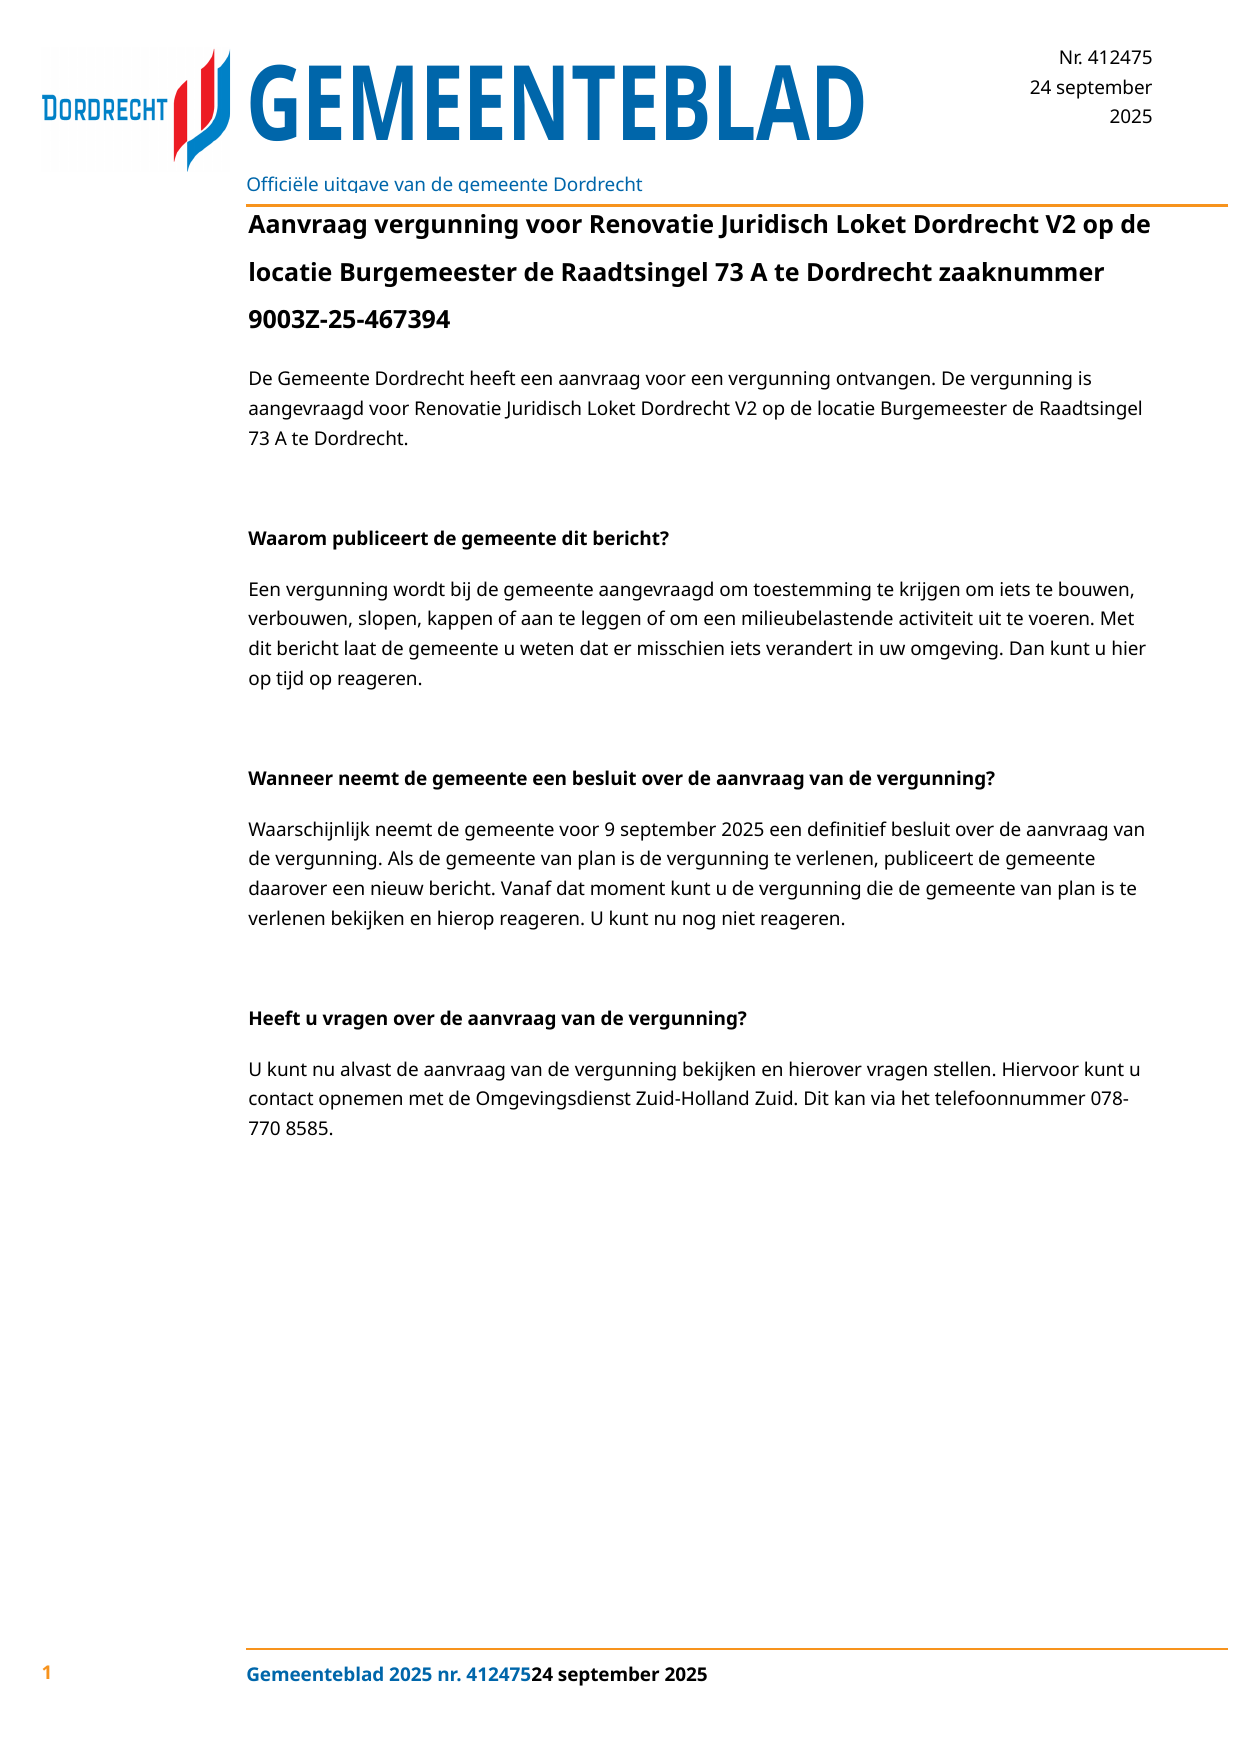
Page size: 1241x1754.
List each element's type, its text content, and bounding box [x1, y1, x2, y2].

text U kunt nu alvast de aanvraag van de vergunning bekijken en hierover vragen stellen. Hiervoor kunt u contact opnemen met de Omgevingsdienst Zuid-Holland Zuid. Dit kan via het telefoonnummer 078-770 8585. [248, 1056, 1152, 1141]
text De Gemeente Dordrecht heeft een aanvraag voor een vergunning ontvangen. De vergunning is aangevraagd voor Renovatie Juridisch Loket Dordrecht V2 op de locatie Burgemeester de Raadtsingel 73 A te Dordrecht. [248, 366, 1152, 450]
text Waarom publiceert de gemeente dit bericht? [248, 526, 1152, 551]
text Een vergunning wordt bij de gemeente aangevraagd om toestemming te krijgen om iets te bouwen, verbouwen, slopen, kappen of aan te leggen of om een milieubelastende activiteit uit te voeren. Met dit bericht laat de gemeente u weten dat er misschien iets verandert in uw omgeving. Dan kunt u hier op tijd op reageren. [248, 576, 1152, 690]
text Aanvraag vergunning voor Renovatie Juridisch Loket Dordrecht V2 op de locatie Burgemeester de Raadtsingel 73 A te Dordrecht zaaknummer 9003Z-25-467394 [248, 207, 1152, 336]
text Heeft u vragen over de aanvraag van de vergunning? [248, 1006, 1152, 1031]
picture [41, 47, 231, 172]
text Wanneer neemt de gemeente een besluit over de aanvraag van de vergunning? [248, 766, 1152, 791]
text Waarschijnlijk neemt de gemeente voor 9 september 2025 een definitief besluit over de aanvraag van de vergunning. Als de gemeente van plan is de vergunning te verlenen, publiceert de gemeente daarover een nieuw bericht. Vanaf dat moment kunt u de vergunning die de gemeente van plan is te verlenen bekijken en hierop reageren. U kunt nu nog niet reageren. [248, 816, 1152, 930]
